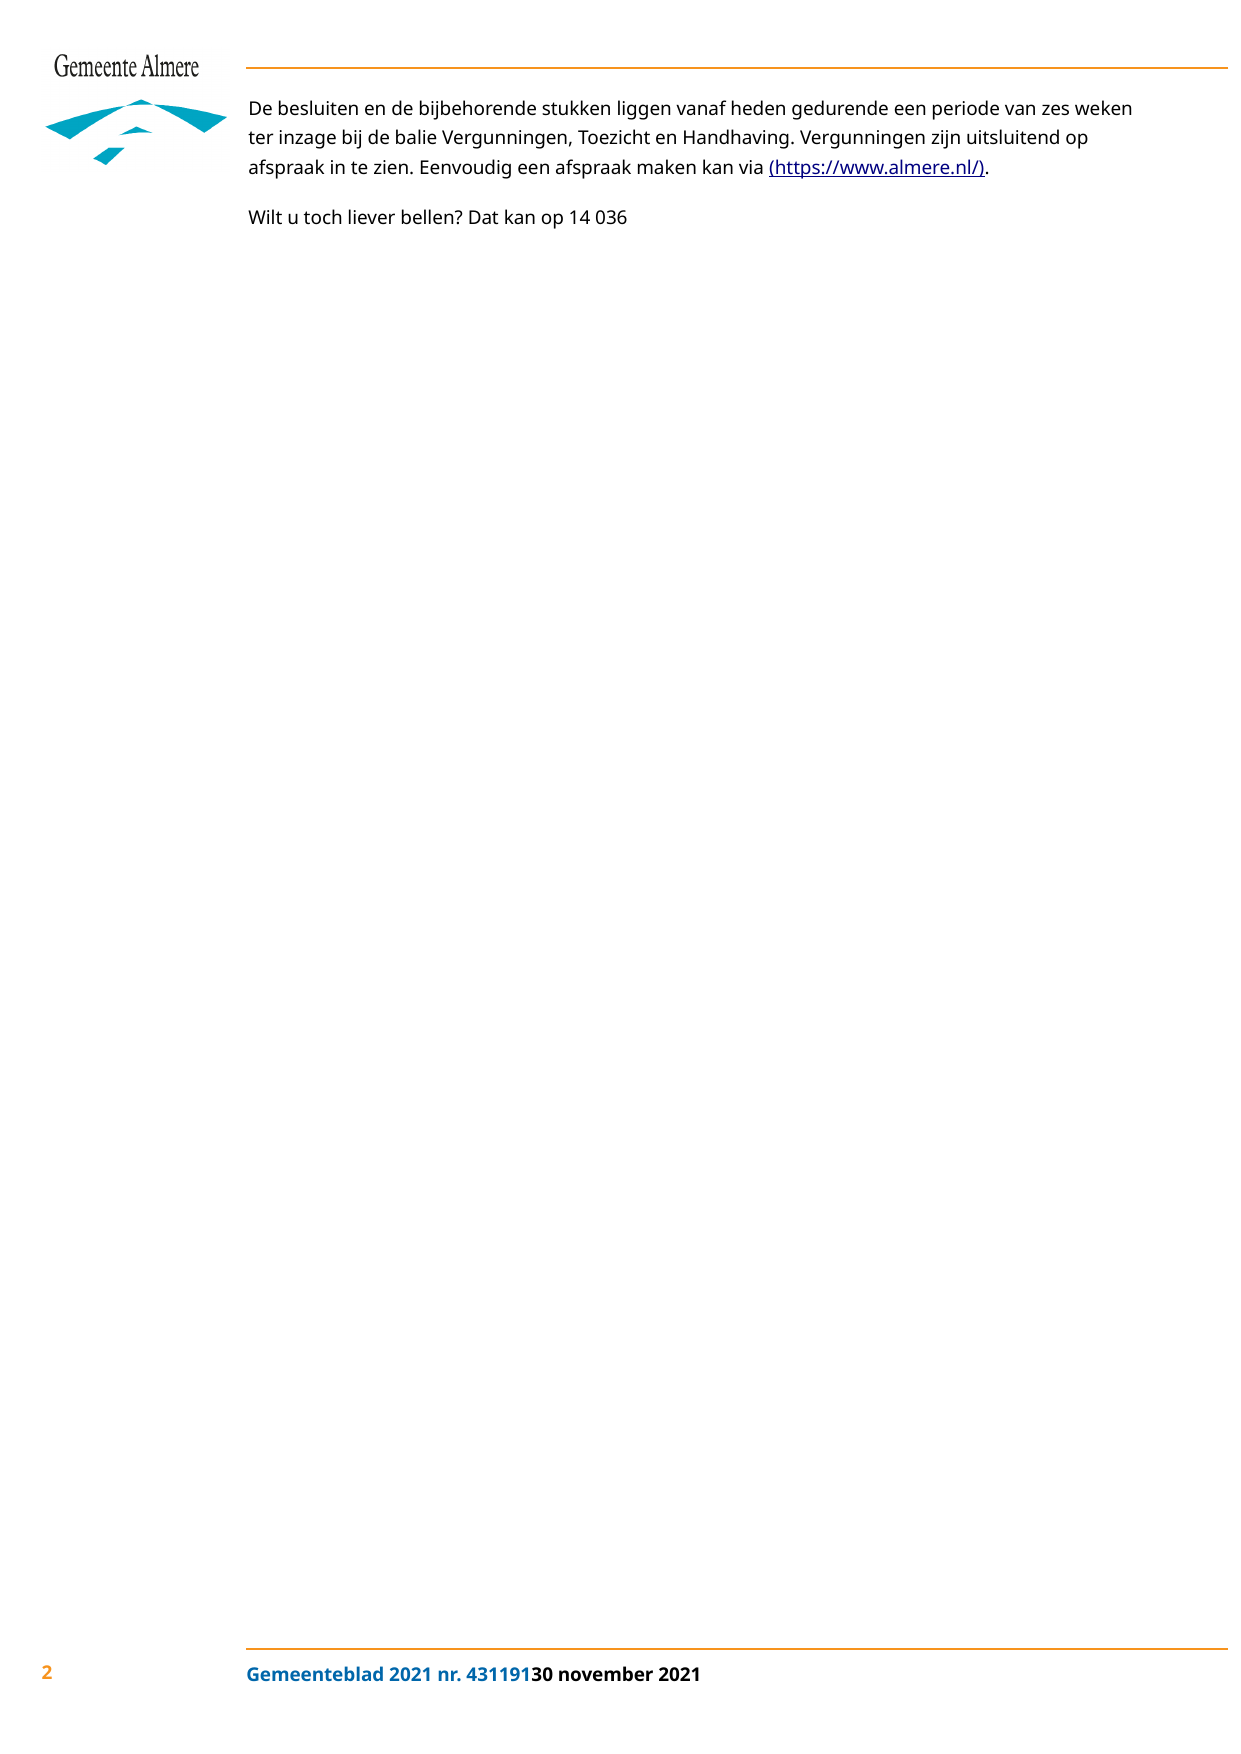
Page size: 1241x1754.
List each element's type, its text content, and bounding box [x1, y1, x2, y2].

text De besluiten en de bijbehorende stukken liggen vanaf heden gedurende een periode van zes weken ter inzage bij de balie Vergunningen, Toezicht en Handhaving. Vergunningen zijn uitsluitend op afspraak in te zien. Eenvoudig een afspraak maken kan via (https://www.almere.nl/). [248, 95, 1152, 180]
text Wilt u toch liever bellen? Dat kan op 14 036 [248, 204, 1152, 230]
picture [41, 47, 231, 172]
